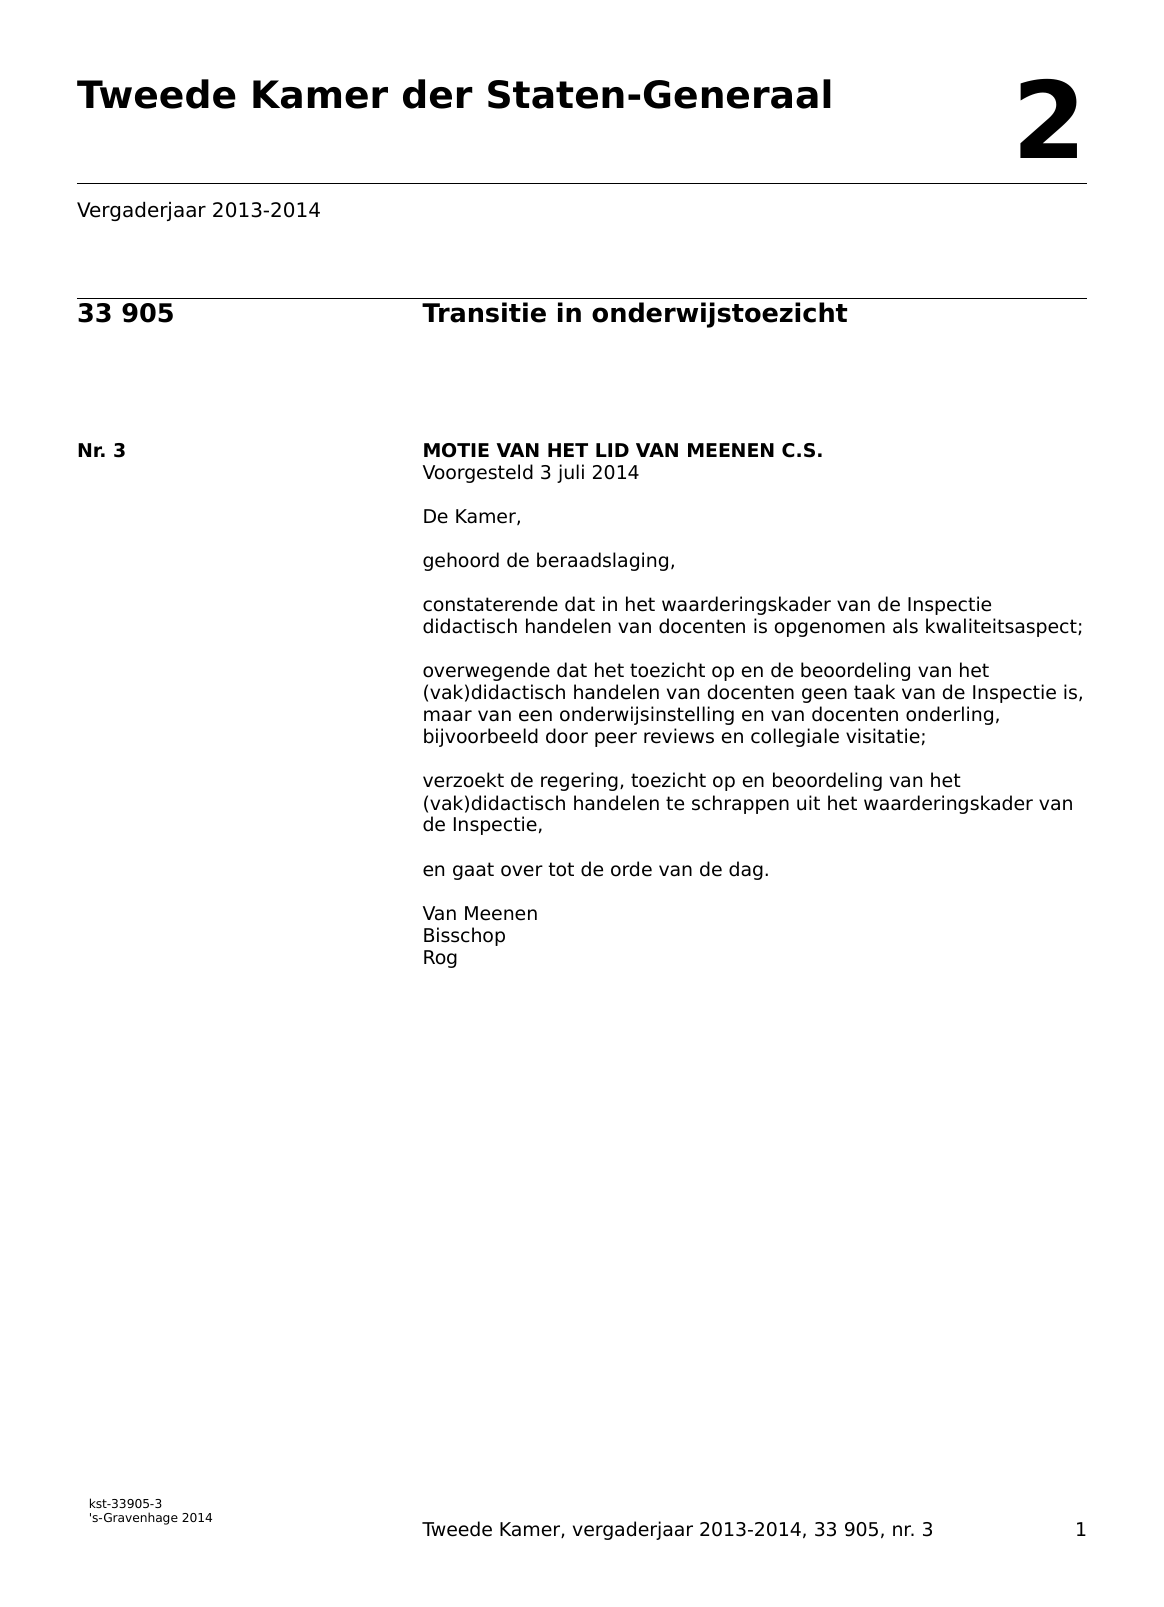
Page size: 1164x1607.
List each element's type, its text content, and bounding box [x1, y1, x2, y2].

text gehoord de beraadslaging, [422, 550, 1087, 572]
subtitle 33 905 Transitie in onderwijstoezicht [77, 299, 1087, 329]
text 's-Gravenhage 2014 [88, 1511, 323, 1525]
table_header 2 [886, 59, 1087, 183]
table_header Tweede Kamer der Staten-Generaal [77, 59, 886, 183]
text Van Meenen [422, 903, 1087, 925]
subtitle Nr. 3 MOTIE VAN HET LID VAN MEENEN C.S. [77, 440, 1087, 462]
text en gaat over tot de orde van de dag. [422, 858, 1087, 881]
text De Kamer, [422, 506, 1087, 528]
text Bisschop [422, 925, 1087, 947]
text overwegende dat het toezicht op en de beoordeling van het (vak)didactisch handelen van docenten geen taak van de Inspectie is, maar van een onderwijsinstelling en van docenten onderling, bijvoorbeeld door peer reviews en collegiale visitatie; [422, 660, 1087, 748]
table_cell Vergaderjaar 2013-2014 [77, 184, 1087, 298]
text kst-33905-3 [88, 1497, 323, 1511]
text constaterende dat in het waarderingskader van de Inspectie didactisch handelen van docenten is opgenomen als kwaliteitsaspect; [422, 594, 1087, 638]
text Rog [422, 947, 1087, 969]
text verzoekt de regering, toezicht op en beoordeling van het (vak)didactisch handelen te schrappen uit het waarderingskader van de Inspectie, [422, 770, 1087, 836]
text Voorgesteld 3 juli 2014 [422, 462, 1087, 484]
